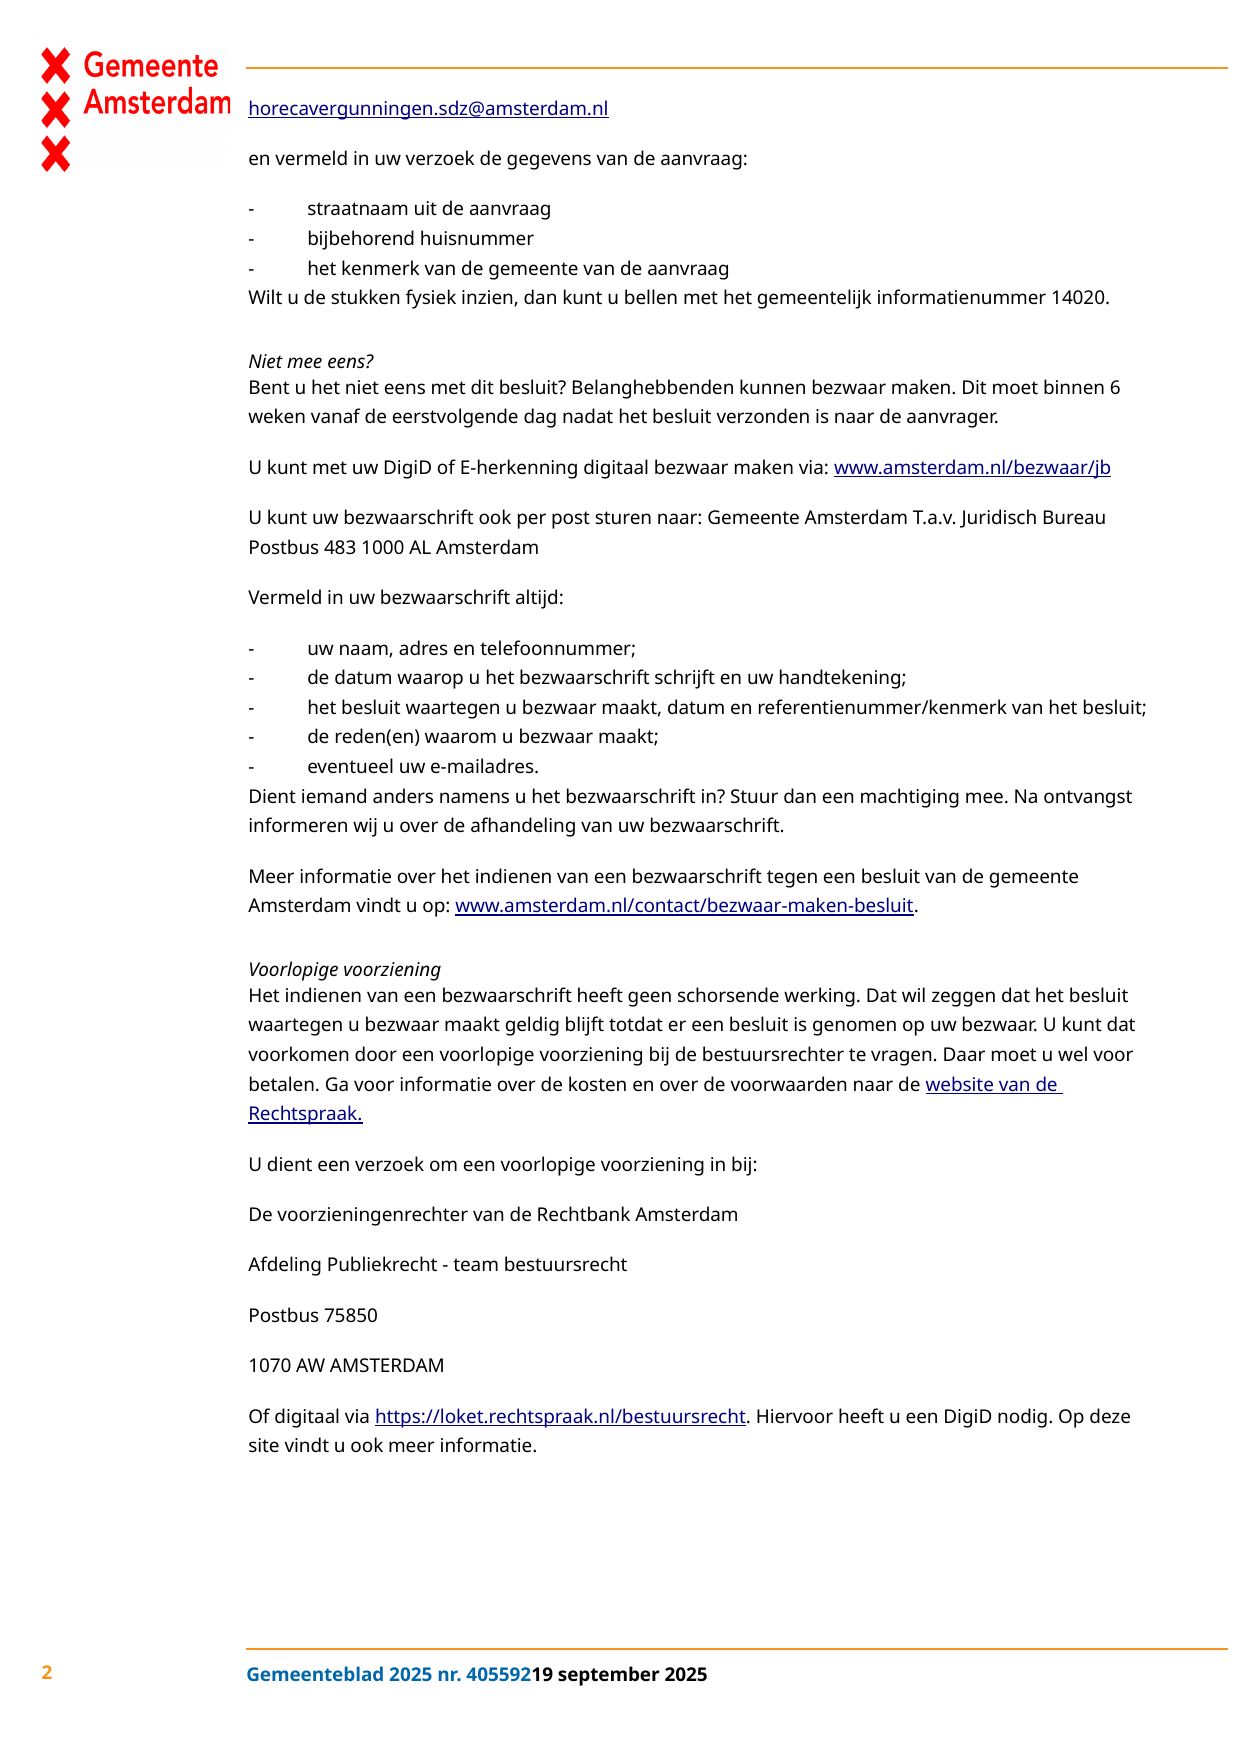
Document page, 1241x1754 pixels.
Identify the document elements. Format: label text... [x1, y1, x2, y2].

list bijbehorend huisnummer [248, 225, 1152, 251]
list de datum waarop u het bezwaarschrift schrijft en uw handtekening; [248, 664, 1152, 690]
list eventueel uw e-mailadres. [248, 753, 1152, 779]
text De voorzieningenrechter van de Rechtbank Amsterdam [248, 1201, 1152, 1227]
picture [41, 47, 231, 172]
text U kunt uw bezwaarschrift ook per post sturen naar: Gemeente Amsterdam T.a.v. Juridisch Bureau Postbus 483 1000 AL Amsterdam [248, 504, 1152, 560]
list het besluit waartegen u bezwaar maakt, datum en referentienummer/kenmerk van het besluit; [248, 694, 1152, 720]
text U dient een verzoek om een voorlopige voorziening in bij: [248, 1151, 1152, 1177]
text Voorlopige voorziening [248, 956, 1152, 982]
text U kunt met uw DigiD of E-herkenning digitaal bezwaar maken via: www.amsterdam.nl/bezwaar/jb [248, 454, 1152, 480]
text Wilt u de stukken fysiek inzien, dan kunt u bellen met het gemeentelijk informatienummer 14020. [248, 284, 1152, 310]
text Postbus 75850 [248, 1302, 1152, 1328]
text Niet mee eens? [248, 348, 1152, 374]
text Dient iemand anders namens u het bezwaarschrift in? Stuur dan een machtiging mee. Na ontvangst informeren wij u over de afhandeling van uw bezwaarschrift. [248, 783, 1152, 838]
text 1070 AW AMSTERDAM [248, 1352, 1152, 1378]
text Vermeld in uw bezwaarschrift altijd: [248, 584, 1152, 610]
list de reden(en) waarom u bezwaar maakt; [248, 724, 1152, 749]
text horecavergunningen.sdz@amsterdam.nl [248, 95, 1152, 121]
list uw naam, adres en telefoonnummer; [248, 635, 1152, 661]
text Bent u het niet eens met dit besluit? Belanghebbenden kunnen bezwaar maken. Dit moet binnen 6 weken vanaf de eerstvolgende dag nadat het besluit verzonden is naar de aanvrager. [248, 374, 1152, 429]
text en vermeld in uw verzoek de gegevens van de aanvraag: [248, 145, 1152, 171]
text Het indienen van een bezwaarschrift heeft geen schorsende werking. Dat wil zeggen dat het besluit waartegen u bezwaar maakt geldig blijft totdat er een besluit is genomen op uw bezwaar. U kunt dat voorkomen door een voorlopige voorziening bij de bestuursrechter te vragen. Daar moet u wel voor betalen. Ga voor informatie over de kosten en over de voorwaarden naar de website van de Rechtspraak. [248, 982, 1152, 1126]
list straatnaam uit de aanvraag [248, 196, 1152, 221]
list het kenmerk van de gemeente van de aanvraag [248, 255, 1152, 281]
text Afdeling Publiekrecht - team bestuursrecht [248, 1252, 1152, 1277]
text Of digitaal via https://loket.rechtspraak.nl/bestuursrecht. Hiervoor heeft u een DigiD nodig. Op deze site vindt u ook meer informatie. [248, 1403, 1152, 1458]
text Meer informatie over het indienen van een bezwaarschrift tegen een besluit van de gemeente Amsterdam vindt u op: www.amsterdam.nl/contact/bezwaar-maken-besluit. [248, 863, 1152, 918]
